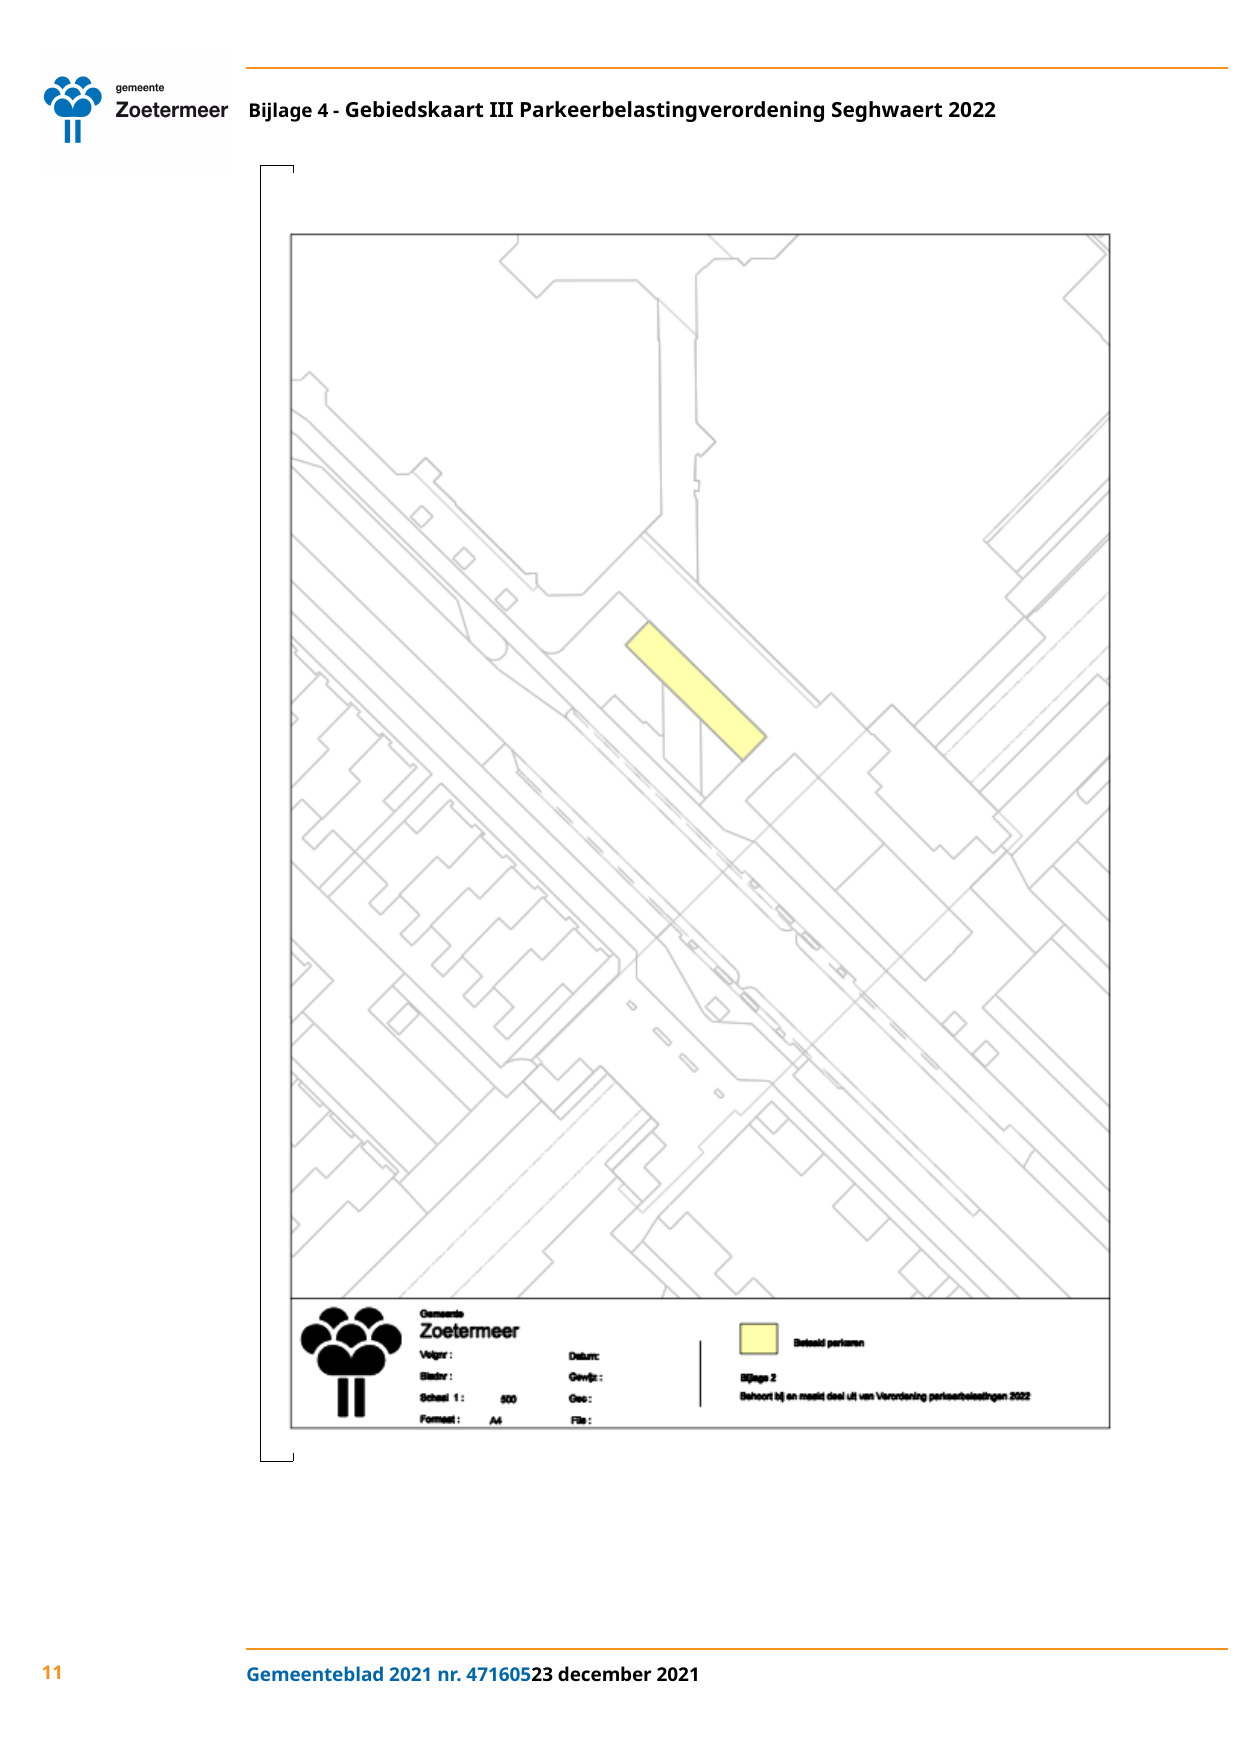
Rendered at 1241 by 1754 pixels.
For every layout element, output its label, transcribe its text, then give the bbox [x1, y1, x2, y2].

picture [268, 173, 1173, 1453]
text Bijlage 4 - Gebiedskaart III Parkeerbelastingverordening Seghwaert 2022 [248, 95, 1152, 123]
picture [41, 47, 231, 172]
